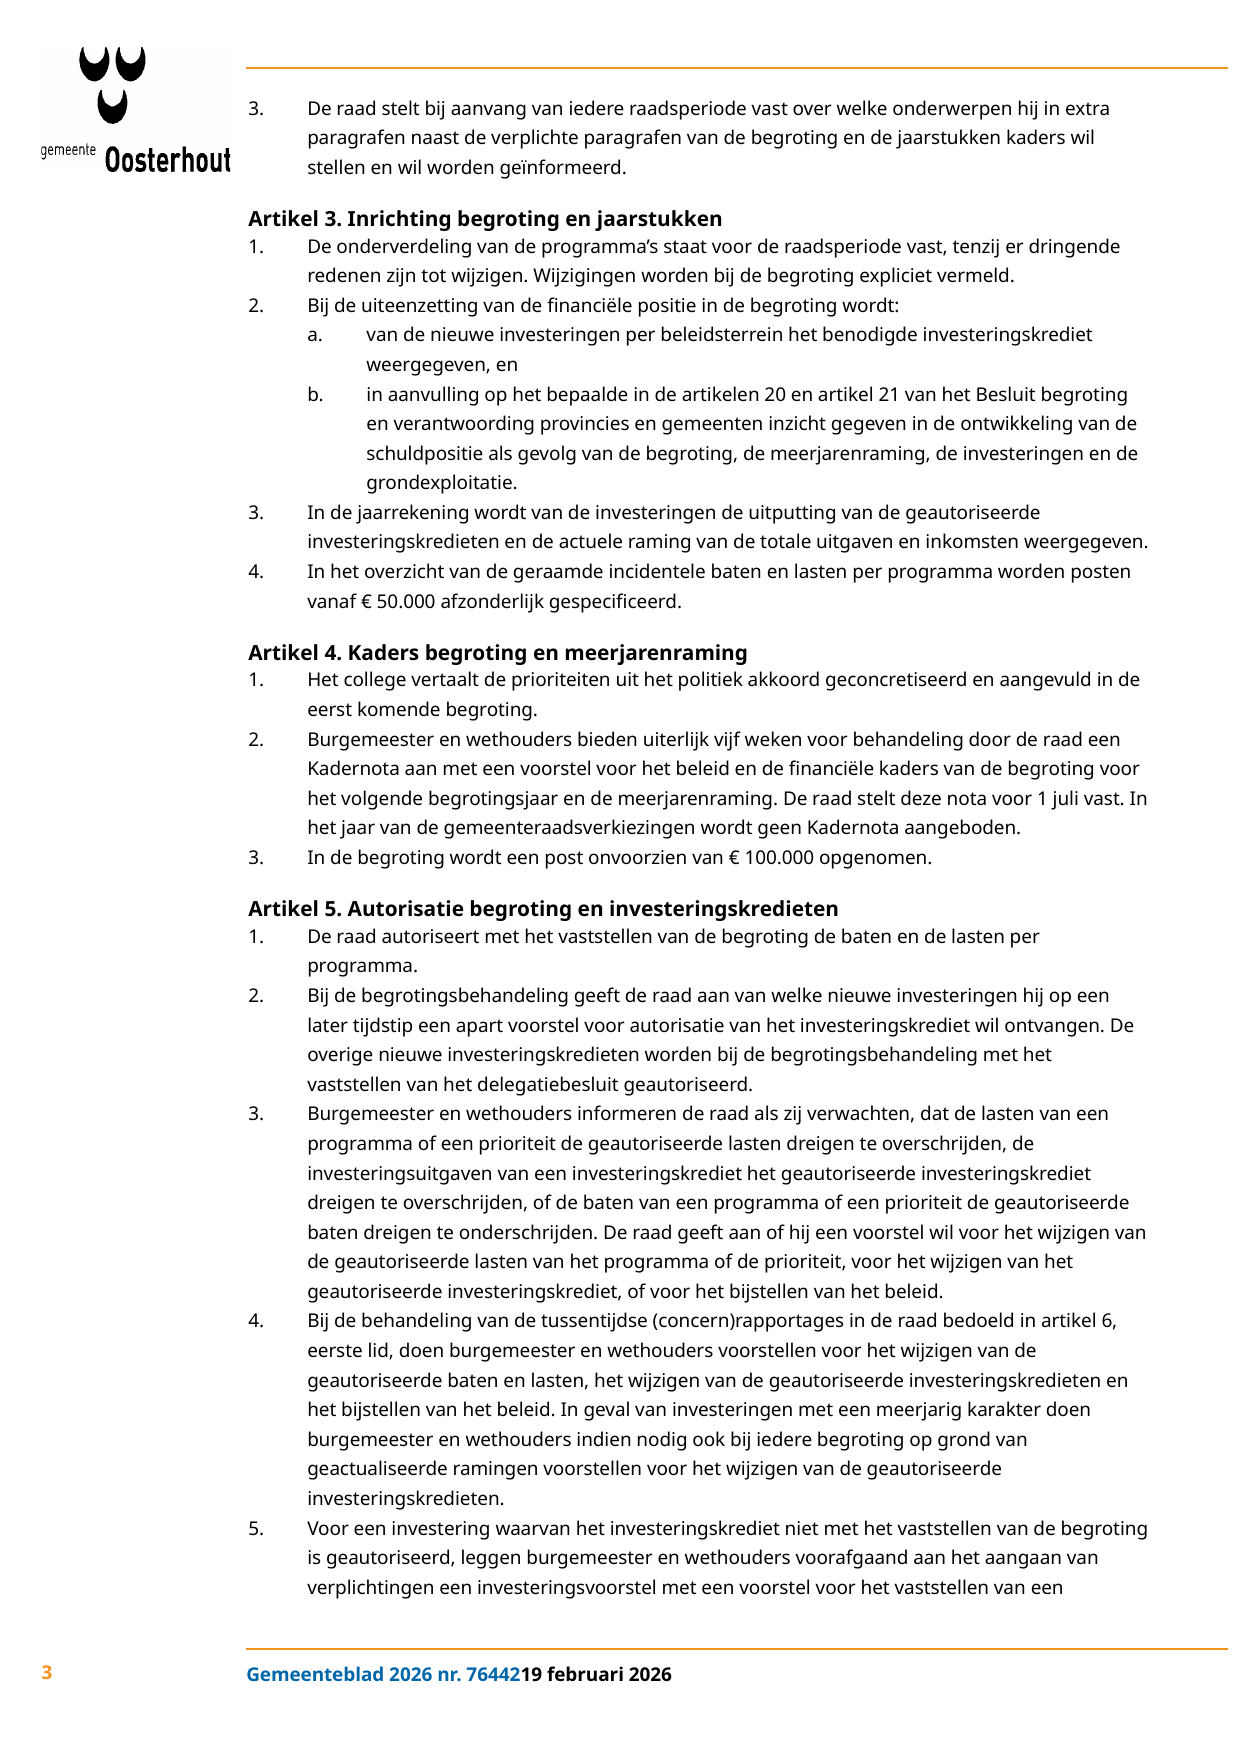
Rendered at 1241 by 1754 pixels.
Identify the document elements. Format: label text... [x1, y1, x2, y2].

list Burgemeester en wethouders informeren de raad als zij verwachten, dat de lasten van een programma of een prioriteit de geautoriseerde lasten dreigen te overschrijden, de investeringsuitgaven van een investeringskrediet het geautoriseerde investeringskrediet dreigen te overschrijden, of de baten van een programma of een prioriteit de geautoriseerde baten dreigen te onderschrijden. De raad geeft aan of hij een voorstel wil voor het wijzigen van de geautoriseerde lasten van het programma of de prioriteit, voor het wijzigen van het geautoriseerde investeringskrediet, of voor het bijstellen van het beleid. [248, 1101, 1152, 1304]
picture [41, 47, 231, 172]
list Bij de behandeling van de tussentijdse (concern)rapportages in de raad bedoeld in artikel 6, eerste lid, doen burgemeester en wethouders voorstellen voor het wijzigen van de geautoriseerde baten en lasten, het wijzigen van de geautoriseerde investeringskredieten en het bijstellen van het beleid. In geval van investeringen met een meerjarig karakter doen burgemeester en wethouders indien nodig ook bij iedere begroting op grond van geactualiseerde ramingen voorstellen voor het wijzigen van de geautoriseerde investeringskredieten. [248, 1308, 1152, 1511]
text Artikel 5. Autorisatie begroting en investeringskredieten [248, 894, 1152, 923]
list Het college vertaalt de prioriteiten uit het politiek akkoord geconcretiseerd en aangevuld in de eerst komende begroting. [248, 667, 1152, 722]
list in aanvulling op het bepaalde in de artikelen 20 en artikel 21 van het Besluit begroting en verantwoording provincies en gemeenten inzicht gegeven in de ontwikkeling van de schuldpositie als gevolg van de begroting, de meerjarenraming, de investeringen en de grondexploitatie. [307, 381, 1152, 495]
list Voor een investering waarvan het investeringskrediet niet met het vaststellen van de begroting is geautoriseerd, leggen burgemeester en wethouders voorafgaand aan het aangaan van verplichtingen een investeringsvoorstel met een voorstel voor het vaststellen van een [248, 1515, 1152, 1599]
list De raad stelt bij aanvang van iedere raadsperiode vast over welke onderwerpen hij in extra paragrafen naast de verplichte paragrafen van de begroting en de jaarstukken kaders wil stellen en wil worden geïnformeerd. [248, 95, 1152, 180]
list Bij de begrotingsbehandeling geeft de raad aan van welke nieuwe investeringen hij op een later tijdstip een apart voorstel voor autorisatie van het investeringskrediet wil ontvangen. De overige nieuwe investeringskredieten worden bij de begrotingsbehandeling met het vaststellen van het delegatiebesluit geautoriseerd. [248, 982, 1152, 1097]
list De onderverdeling van de programma’s staat voor de raadsperiode vast, tenzij er dringende redenen zijn tot wijzigen. Wijzigingen worden bij de begroting expliciet vermeld. [248, 233, 1152, 288]
text Artikel 3. Inrichting begroting en jaarstukken [248, 204, 1152, 233]
list De raad autoriseert met het vaststellen van de begroting de baten en de lasten per programma. [248, 923, 1152, 978]
list Bij de uiteenzetting van de financiële positie in de begroting wordt: [248, 292, 1152, 318]
list Burgemeester en wethouders bieden uiterlijk vijf weken voor behandeling door de raad een Kadernota aan met een voorstel voor het beleid en de financiële kaders van de begroting voor het volgende begrotingsjaar en de meerjarenraming. De raad stelt deze nota voor 1 juli vast. In het jaar van de gemeenteraadsverkiezingen wordt geen Kadernota aangeboden. [248, 726, 1152, 840]
text Artikel 4. Kaders begroting en meerjarenraming [248, 638, 1152, 667]
list In het overzicht van de geraamde incidentele baten en lasten per programma worden posten vanaf € 50.000 afzonderlijk gespecificeerd. [248, 558, 1152, 613]
list van de nieuwe investeringen per beleidsterrein het benodigde investeringskrediet weergegeven, en [307, 322, 1152, 377]
list In de begroting wordt een post onvoorzien van € 100.000 opgenomen. [248, 844, 1152, 870]
list In de jaarrekening wordt van de investeringen de uitputting van de geautoriseerde investeringskredieten en de actuele raming van de totale uitgaven en inkomsten weergegeven. [248, 499, 1152, 554]
